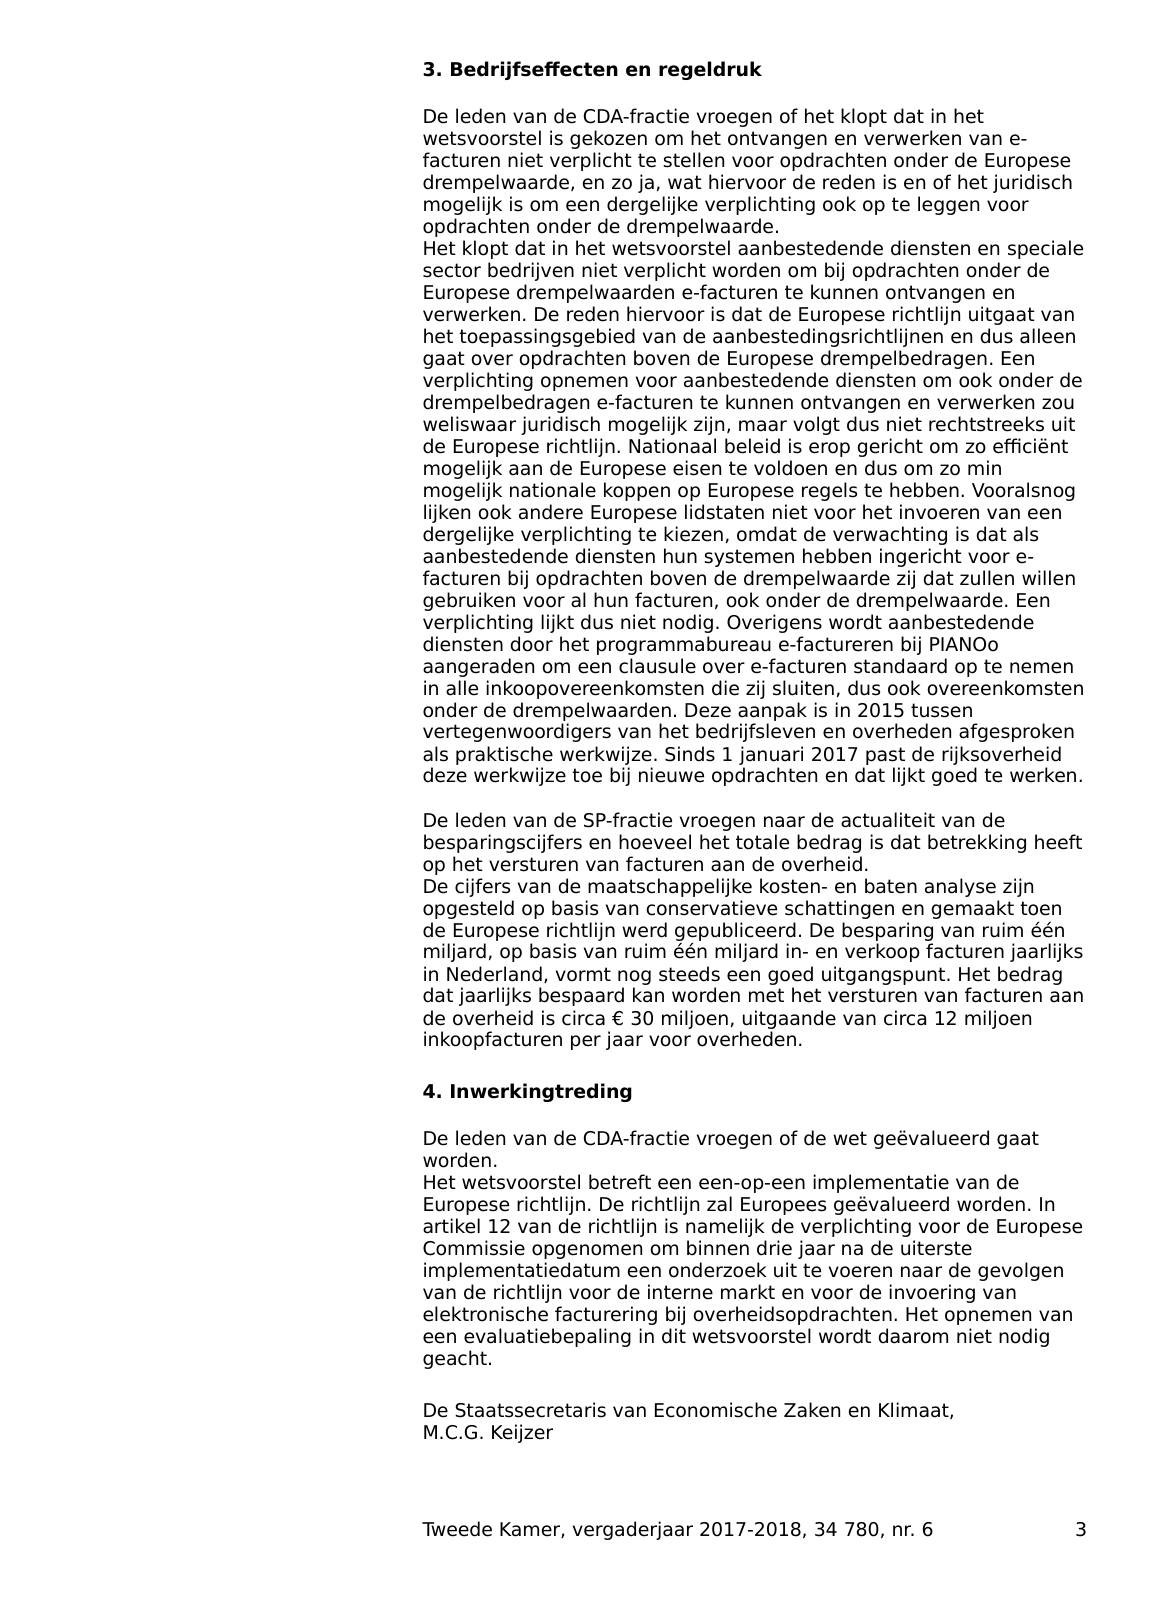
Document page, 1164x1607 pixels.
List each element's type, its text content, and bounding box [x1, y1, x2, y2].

text De leden van de CDA-fractie vroegen of het klopt dat in het wetsvoorstel is gekozen om het ontvangen en verwerken van e-facturen niet verplicht te stellen voor opdrachten onder de Europese drempelwaarde, en zo ja, wat hiervoor de reden is en of het juridisch mogelijk is om een dergelijke verplichting ook op te leggen voor opdrachten onder de drempelwaarde. [422, 106, 1087, 238]
text De leden van de SP-fractie vroegen naar de actualiteit van de besparingscijfers en hoeveel het totale bedrag is dat betrekking heeft op het versturen van facturen aan de overheid. [422, 809, 1087, 876]
text De cijfers van de maatschappelijke kosten- en baten analyse zijn opgesteld op basis van conservatieve schattingen en gemaakt toen de Europese richtlijn werd gepubliceerd. De besparing van ruim één miljard, op basis van ruim één miljard in- en verkoop facturen jaarlijks in Nederland, vormt nog steeds een goed uitgangspunt. Het bedrag dat jaarlijks bespaard kan worden met het versturen van facturen aan de overheid is circa € 30 miljoen, uitgaande van circa 12 miljoen inkoopfacturen per jaar voor overheden. [422, 876, 1087, 1051]
subtitle 4. Inwerkingtreding [422, 1081, 1087, 1103]
subtitle 3. Bedrijfseffecten en regeldruk [422, 59, 1087, 81]
text De Staatssecretaris van Economische Zaken en Klimaat, M.C.G. Keijzer [422, 1400, 1087, 1444]
text Het wetsvoorstel betreft een een-op-een implementatie van de Europese richtlijn. De richtlijn zal Europees geëvalueerd worden. In artikel 12 van de richtlijn is namelijk de verplichting voor de Europese Commissie opgenomen om binnen drie jaar na de uiterste implementatiedatum een onderzoek uit te voeren naar de gevolgen van de richtlijn voor de interne markt en voor de invoering van elektronische facturering bij overheidsopdrachten. Het opnemen van een evaluatiebepaling in dit wetsvoorstel wordt daarom niet nodig geacht. [422, 1172, 1087, 1370]
text Het klopt dat in het wetsvoorstel aanbestedende diensten en speciale sector bedrijven niet verplicht worden om bij opdrachten onder de Europese drempelwaarden e-facturen te kunnen ontvangen en verwerken. De reden hiervoor is dat de Europese richtlijn uitgaat van het toepassingsgebied van de aanbestedingsrichtlijnen en dus alleen gaat over opdrachten boven de Europese drempelbedragen. Een verplichting opnemen voor aanbestedende diensten om ook onder de drempelbedragen e-facturen te kunnen ontvangen en verwerken zou weliswaar juridisch mogelijk zijn, maar volgt dus niet rechtstreeks uit de Europese richtlijn. Nationaal beleid is erop gericht om zo efficiënt mogelijk aan de Europese eisen te voldoen en dus om zo min mogelijk nationale koppen op Europese regels te hebben. Vooralsnog lijken ook andere Europese lidstaten niet voor het invoeren van een dergelijke verplichting te kiezen, omdat de verwachting is dat als aanbestedende diensten hun systemen hebben ingericht voor e-facturen bij opdrachten boven de drempelwaarde zij dat zullen willen gebruiken voor al hun facturen, ook onder de drempelwaarde. Een verplichting lijkt dus niet nodig. Overigens wordt aanbestedende diensten door het programmabureau e-factureren bij PIANOo aangeraden om een clausule over e-facturen standaard op te nemen in alle inkoopovereenkomsten die zij sluiten, dus ook overeenkomsten onder de drempelwaarden. Deze aanpak is in 2015 tussen vertegenwoordigers van het bedrijfsleven en overheden afgesproken als praktische werkwijze. Sinds 1 januari 2017 past de rijksoverheid deze werkwijze toe bij nieuwe opdrachten en dat lijkt goed te werken. [422, 238, 1087, 787]
text De leden van de CDA-fractie vroegen of de wet geëvalueerd gaat worden. [422, 1128, 1087, 1172]
